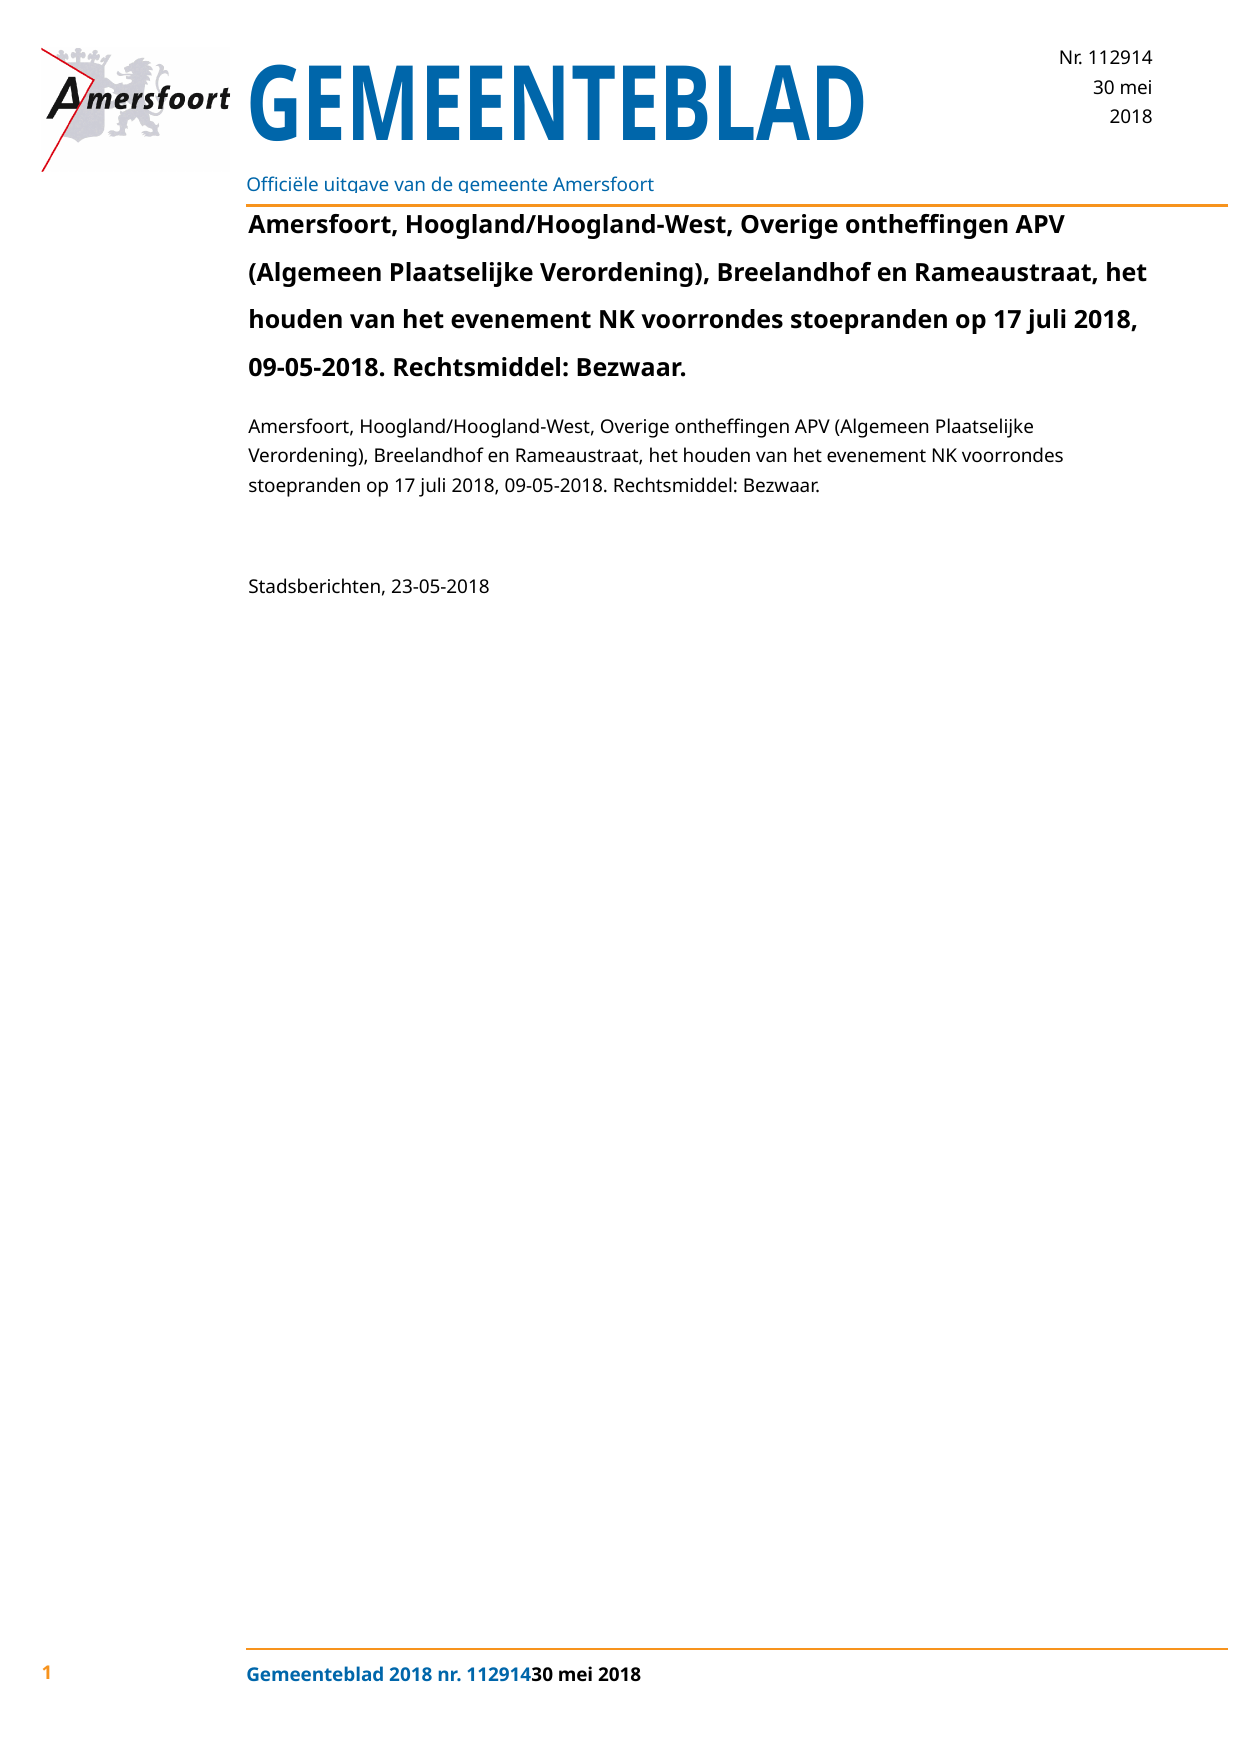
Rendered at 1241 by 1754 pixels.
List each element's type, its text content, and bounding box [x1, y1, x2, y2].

text Stadsberichten, 23-05-2018 [248, 573, 1152, 599]
picture [41, 47, 231, 172]
text Amersfoort, Hoogland/Hoogland-West, Overige ontheffingen APV (Algemeen Plaatselijke Verordening), Breelandhof en Rameaustraat, het houden van het evenement NK voorrondes stoepranden op 17 juli 2018, 09-05-2018. Rechtsmiddel: Bezwaar. [248, 207, 1152, 384]
text Amersfoort, Hoogland/Hoogland-West, Overige ontheffingen APV (Algemeen Plaatselijke Verordening), Breelandhof en Rameaustraat, het houden van het evenement NK voorrondes stoepranden op 17 juli 2018, 09-05-2018. Rechtsmiddel: Bezwaar. [248, 413, 1152, 498]
